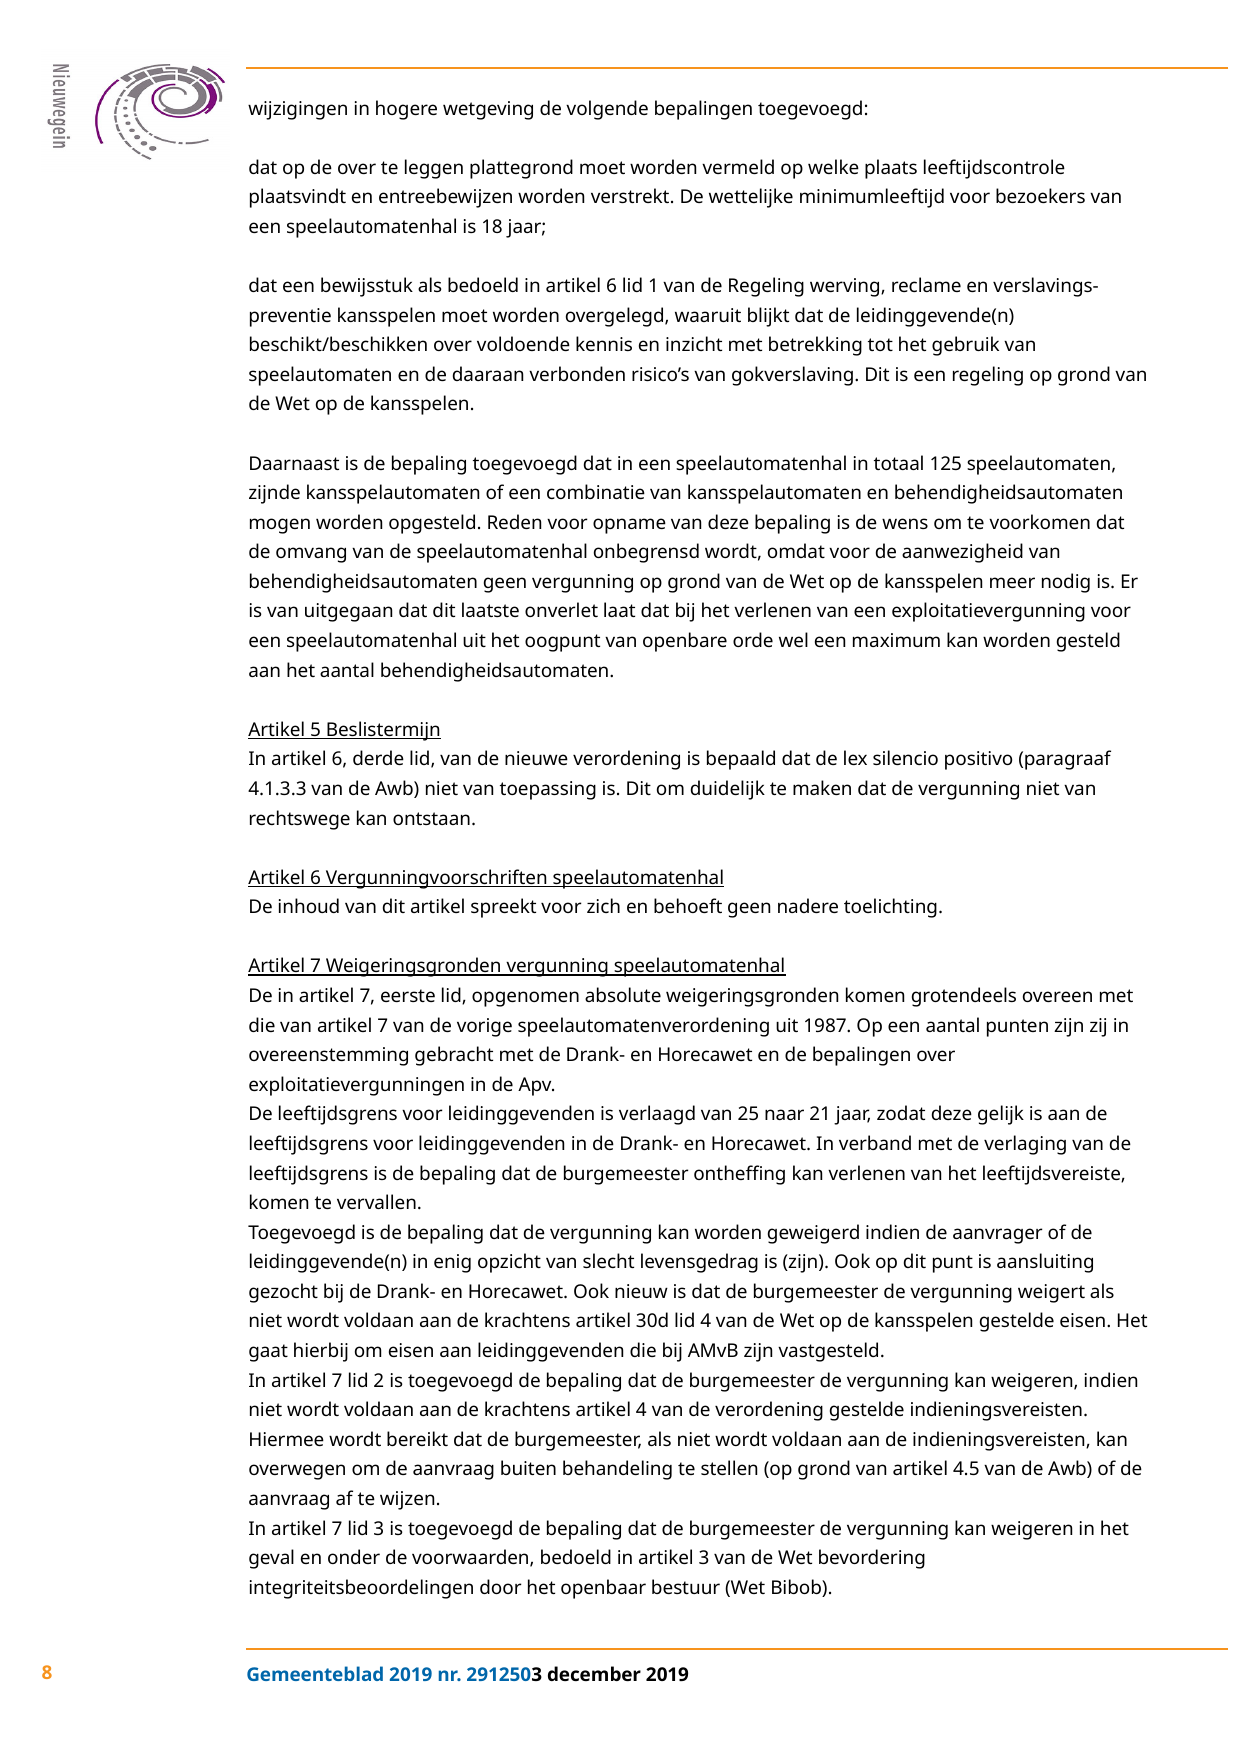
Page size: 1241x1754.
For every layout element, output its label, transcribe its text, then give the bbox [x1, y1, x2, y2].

text dat een bewijsstuk als bedoeld in artikel 6 lid 1 van de Regeling werving, reclame en verslavings-preventie kansspelen moet worden overgelegd, waaruit blijkt dat de leidinggevende(n) beschikt/beschikken over voldoende kennis en inzicht met betrekking tot het gebruik van speelautomaten en de daaraan verbonden risico’s van gokverslaving. Dit is een regeling op grond van de Wet op de kansspelen. [248, 272, 1152, 416]
text De in artikel 7, eerste lid, opgenomen absolute weigeringsgronden komen grotendeels overeen met die van artikel 7 van de vorige speelautomatenverordening uit 1987. Op een aantal punten zijn zij in overeenstemming gebracht met de Drank- en Horecawet en de bepalingen over exploitatievergunningen in de Apv. [248, 982, 1152, 1097]
text De leeftijdsgrens voor leidinggevenden is verlaagd van 25 naar 21 jaar, zodat deze gelijk is aan de leeftijdsgrens voor leidinggevenden in de Drank- en Horecawet. In verband met de verlaging van de leeftijdsgrens is de bepaling dat de burgemeester ontheffing kan verlenen van het leeftijdsvereiste, komen te vervallen. [248, 1101, 1152, 1215]
text In artikel 7 lid 2 is toegevoegd de bepaling dat de burgemeester de vergunning kan weigeren, indien niet wordt voldaan aan de krachtens artikel 4 van de verordening gestelde indieningsvereisten. Hiermee wordt bereikt dat de burgemeester, als niet wordt voldaan aan de indieningsvereisten, kan overwegen om de aanvraag buiten behandeling te stellen (op grond van artikel 4.5 van de Awb) of de aanvraag af te wijzen. [248, 1367, 1152, 1511]
text Daarnaast is de bepaling toegevoegd dat in een speelautomatenhal in totaal 125 speelautomaten, zijnde kansspelautomaten of een combinatie van kansspelautomaten en behendigheidsautomaten mogen worden opgesteld. Reden voor opname van deze bepaling is de wens om te voorkomen dat de omvang van de speelautomatenhal onbegrensd wordt, omdat voor de aanwezigheid van behendigheidsautomaten geen vergunning op grond van de Wet op de kansspelen meer nodig is. Er is van uitgegaan dat dit laatste onverlet laat dat bij het verlenen van een exploitatievergunning voor een speelautomatenhal uit het oogpunt van openbare orde wel een maximum kan worden gesteld aan het aantal behendigheidsautomaten. [248, 450, 1152, 683]
text Toegevoegd is de bepaling dat de vergunning kan worden geweigerd indien de aanvrager of de leidinggevende(n) in enig opzicht van slecht levensgedrag is (zijn). Ook op dit punt is aansluiting gezocht bij de Drank- en Horecawet. Ook nieuw is dat de burgemeester de vergunning weigert als niet wordt voldaan aan de krachtens artikel 30d lid 4 van de Wet op de kansspelen gestelde eisen. Het gaat hierbij om eisen aan leidinggevenden die bij AMvB zijn vastgesteld. [248, 1219, 1152, 1363]
picture [41, 47, 231, 172]
text De inhoud van dit artikel spreekt voor zich en behoeft geen nadere toelichting. [248, 893, 1152, 919]
text Artikel 5 Beslistermijn [248, 716, 1152, 742]
text Artikel 6 Vergunningvoorschriften speelautomatenhal [248, 864, 1152, 890]
text In artikel 7 lid 3 is toegevoegd de bepaling dat de burgemeester de vergunning kan weigeren in het geval en onder de voorwaarden, bedoeld in artikel 3 van de Wet bevordering integriteitsbeoordelingen door het openbaar bestuur (Wet Bibob). [248, 1515, 1152, 1600]
text wijzigingen in hogere wetgeving de volgende bepalingen toegevoegd: [248, 95, 1152, 121]
text dat op de over te leggen plattegrond moet worden vermeld op welke plaats leeftijdscontrole plaatsvindt en entreebewijzen worden verstrekt. De wettelijke minimumleeftijd voor bezoekers van een speelautomatenhal is 18 jaar; [248, 154, 1152, 239]
text Artikel 7 Weigeringsgronden vergunning speelautomatenhal [248, 953, 1152, 978]
text In artikel 6, derde lid, van de nieuwe verordening is bepaald dat de lex silencio positivo (paragraaf 4.1.3.3 van de Awb) niet van toepassing is. Dit om duidelijk te maken dat de vergunning niet van rechtswege kan ontstaan. [248, 746, 1152, 831]
